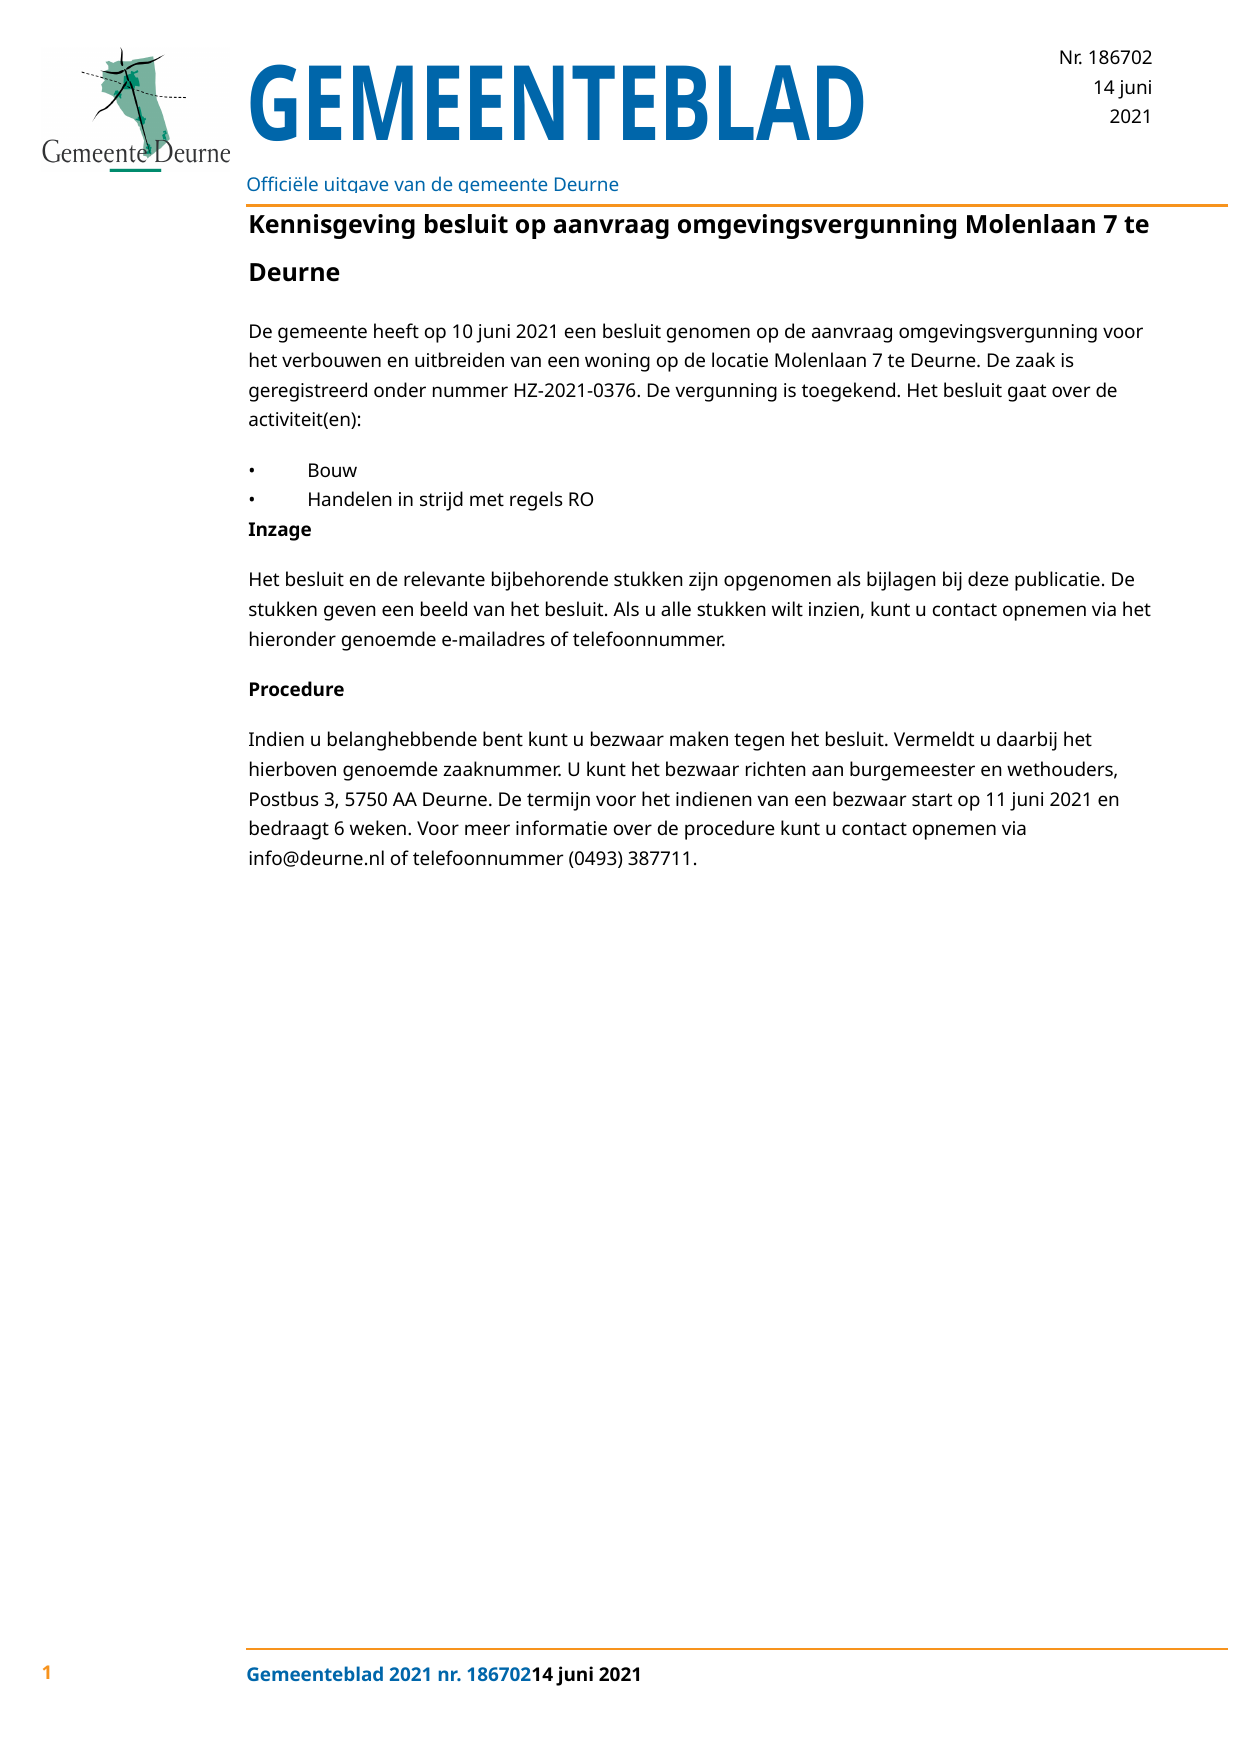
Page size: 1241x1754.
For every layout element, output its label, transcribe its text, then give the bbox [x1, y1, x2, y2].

text Inzage [248, 516, 1152, 542]
text Kennisgeving besluit op aanvraag omgevingsvergunning Molenlaan 7 te Deurne [248, 207, 1152, 288]
text De gemeente heeft op 10 juni 2021 een besluit genomen op de aanvraag omgevingsvergunning voor het verbouwen en uitbreiden van een woning op de locatie Molenlaan 7 te Deurne. De zaak is geregistreerd onder nummer HZ-2021-0376. De vergunning is toegekend. Het besluit gaat over de activiteit(en): [248, 318, 1152, 432]
text Procedure [248, 676, 1152, 702]
list Handelen in strijd met regels RO [248, 487, 1152, 512]
text Het besluit en de relevante bijbehorende stukken zijn opgenomen als bijlagen bij deze publicatie. De stukken geven een beeld van het besluit. Als u alle stukken wilt inzien, kunt u contact opnemen via het hieronder genoemde e-mailadres of telefoonnummer. [248, 567, 1152, 652]
text Indien u belanghebbende bent kunt u bezwaar maken tegen het besluit. Vermeldt u daarbij het hierboven genoemde zaaknummer. U kunt het bezwaar richten aan burgemeester en wethouders, Postbus 3, 5750 AA Deurne. De termijn voor het indienen van een bezwaar start op 11 juni 2021 en bedraagt 6 weken. Voor meer informatie over de procedure kunt u contact opnemen via info@deurne.nl of telefoonnummer (0493) 387711. [248, 727, 1152, 871]
picture [41, 47, 231, 172]
list Bouw [248, 457, 1152, 483]
